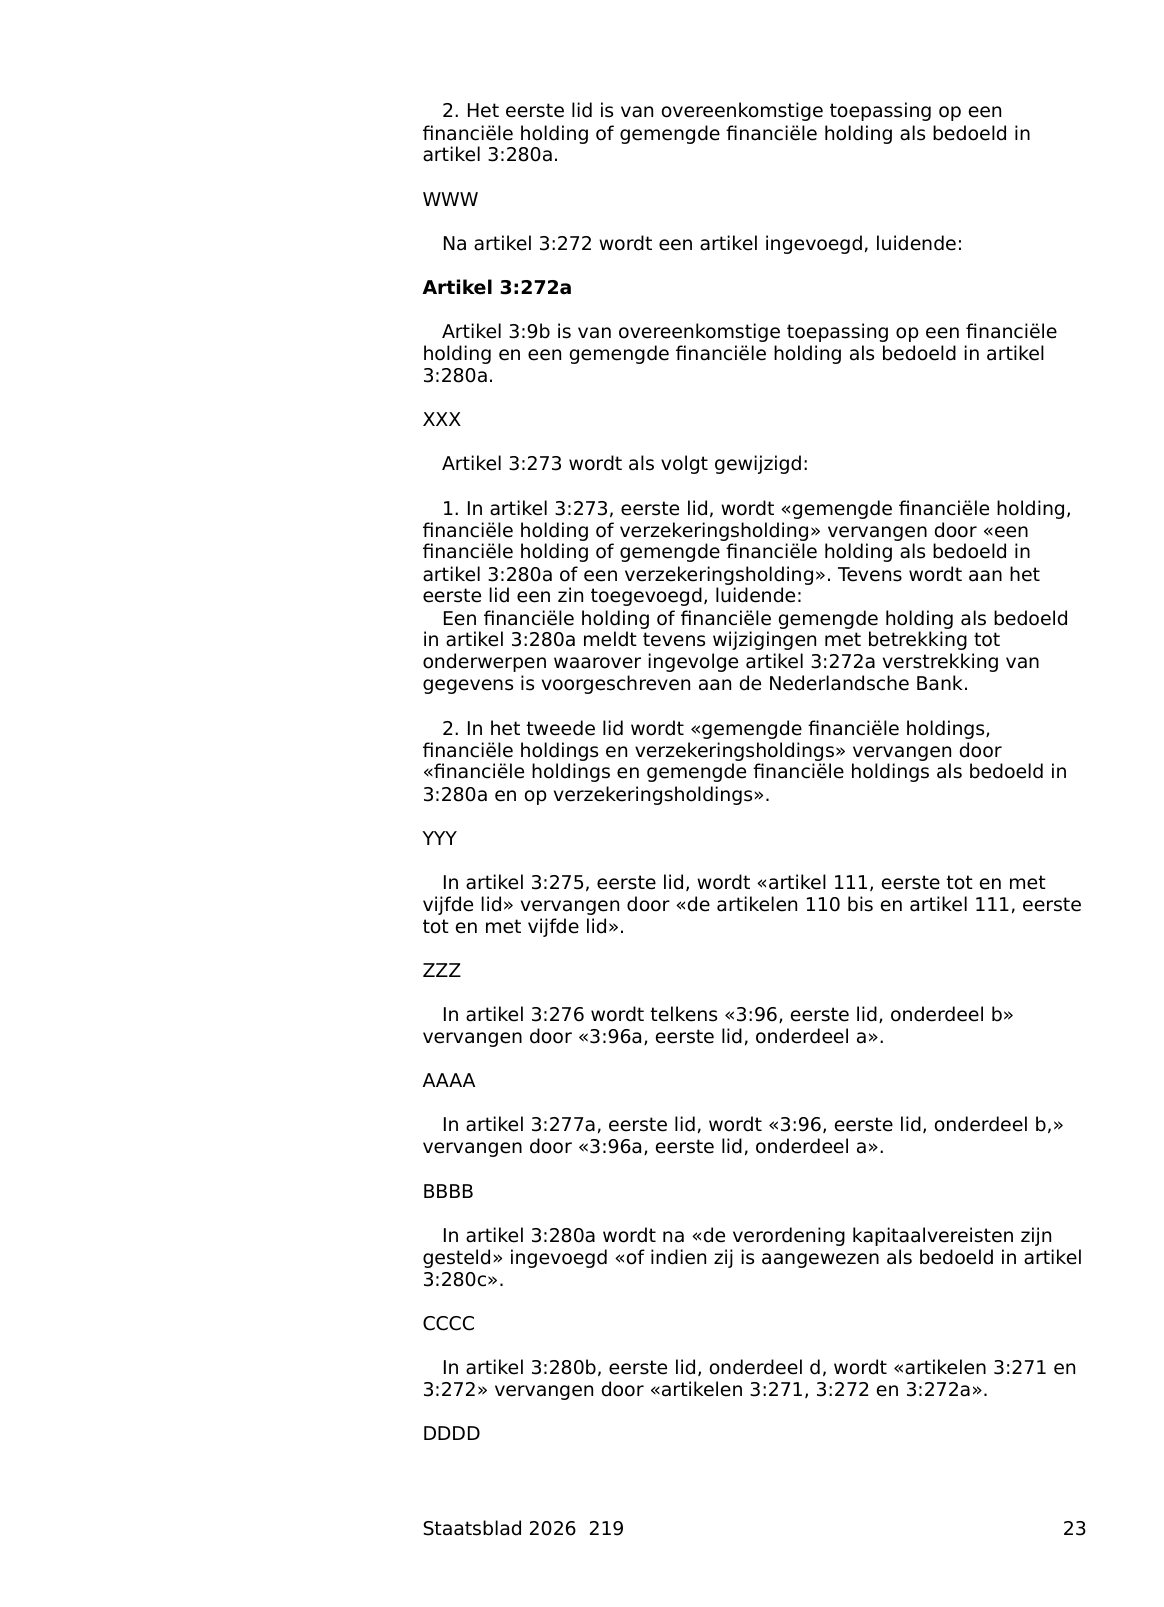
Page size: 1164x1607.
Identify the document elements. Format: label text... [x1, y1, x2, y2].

text In artikel 3:280b, eerste lid, onderdeel d, wordt «artikelen 3:271 en 3:272» vervangen door «artikelen 3:271, 3:272 en 3:272a». [422, 1357, 1087, 1401]
text In artikel 3:276 wordt telkens «3:96, eerste lid, onderdeel b» vervangen door «3:96a, eerste lid, onderdeel a». [422, 1004, 1087, 1048]
text 2. In het tweede lid wordt «gemengde financiële holdings, financiële holdings en verzekeringsholdings» vervangen door «financiële holdings en gemengde financiële holdings als bedoeld in 3:280a en op verzekeringsholdings». [422, 717, 1087, 805]
text In artikel 3:280a wordt na «de verordening kapitaalvereisten zijn gesteld» ingevoegd «of indien zij is aangewezen als bedoeld in artikel 3:280c». [422, 1225, 1087, 1291]
text In artikel 3:277a, eerste lid, wordt «3:96, eerste lid, onderdeel b,» vervangen door «3:96a, eerste lid, onderdeel a». [422, 1114, 1087, 1158]
text 2. Het eerste lid is van overeenkomstige toepassing op een financiële holding of gemengde financiële holding als bedoeld in artikel 3:280a. [422, 100, 1087, 166]
text CCCC [422, 1313, 1087, 1335]
text Artikel 3:9b is van overeenkomstige toepassing op een financiële holding en een gemengde financiële holding als bedoeld in artikel 3:280a. [422, 321, 1087, 387]
subtitle Artikel 3:272a [422, 277, 1087, 299]
text XXX [422, 409, 1087, 431]
text Een financiële holding of financiële gemengde holding als bedoeld in artikel 3:280a meldt tevens wijzigingen met betrekking tot onderwerpen waarover ingevolge artikel 3:272a verstrekking van gegevens is voorgeschreven aan de Nederlandsche Bank. [422, 607, 1087, 695]
text BBBB [422, 1181, 1087, 1202]
text DDDD [422, 1423, 1087, 1445]
text YYY [422, 828, 1087, 849]
text AAAA [422, 1070, 1087, 1092]
text Artikel 3:273 wordt als volgt gewijzigd: [422, 453, 1087, 475]
text WWW [422, 188, 1087, 211]
text ZZZ [422, 960, 1087, 982]
text 1. In artikel 3:273, eerste lid, wordt «gemengde financiële holding, financiële holding of verzekeringsholding» vervangen door «een financiële holding of gemengde financiële holding als bedoeld in artikel 3:280a of een verzekeringsholding». Tevens wordt aan het eerste lid een zin toegevoegd, luidende: [422, 497, 1087, 607]
text Na artikel 3:272 wordt een artikel ingevoegd, luidende: [422, 233, 1087, 255]
text In artikel 3:275, eerste lid, wordt «artikel 111, eerste tot en met vijfde lid» vervangen door «de artikelen 110 bis en artikel 111, eerste tot en met vijfde lid». [422, 872, 1087, 938]
